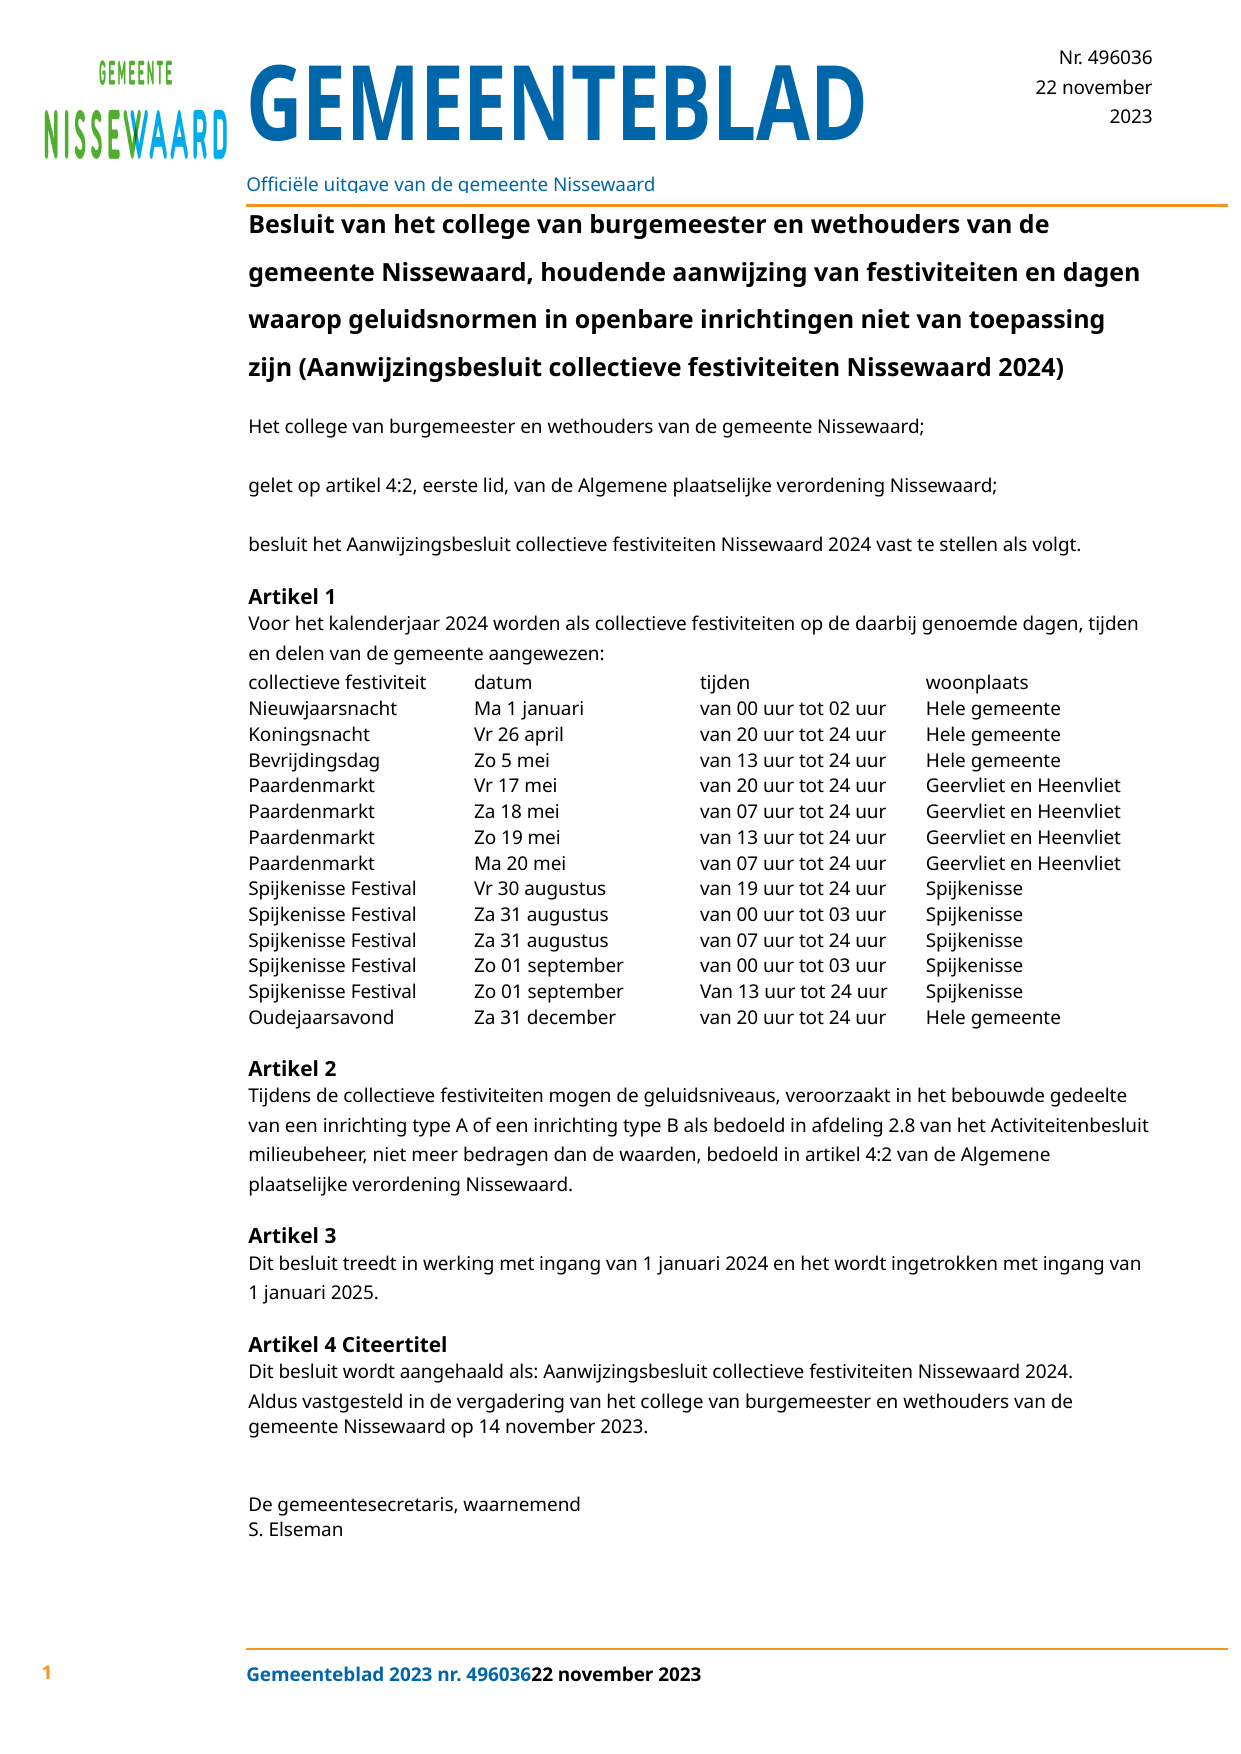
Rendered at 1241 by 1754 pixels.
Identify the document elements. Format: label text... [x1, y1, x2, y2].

text Artikel 4 Citeertitel [248, 1330, 1152, 1358]
text Het college van burgemeester en wethouders van de gemeente Nissewaard; [248, 413, 1152, 439]
table_cell van 00 uur tot 02 uur [700, 695, 926, 721]
table_cell Spijkenisse Festival [248, 875, 474, 901]
table_header woonplaats [926, 670, 1152, 695]
table_cell Zo 01 september [474, 953, 700, 978]
text gelet op artikel 4:2, eerste lid, van de Algemene plaatselijke verordening Nissewaard; [248, 472, 1152, 498]
table_cell Spijkenisse [926, 901, 1152, 927]
text Voor het kalenderjaar 2024 worden als collectieve festiviteiten op de daarbij genoemde dagen, tijden en delen van de gemeente aangewezen: [248, 610, 1152, 666]
table_cell Zo 19 mei [474, 824, 700, 850]
text Dit besluit wordt aangehaald als: Aanwijzingsbesluit collectieve festiviteiten Nissewaard 2024. [248, 1358, 1152, 1384]
table_cell Hele gemeente [926, 1004, 1152, 1030]
text Dit besluit treedt in werking met ingang van 1 januari 2024 en het wordt ingetrokken met ingang van 1 januari 2025. [248, 1250, 1152, 1305]
table_cell Vr 17 mei [474, 773, 700, 798]
table_cell van 19 uur tot 24 uur [700, 875, 926, 901]
text Besluit van het college van burgemeester en wethouders van de gemeente Nissewaard, houdende aanwijzing van festiviteiten en dagen waarop geluidsnormen in openbare inrichtingen niet van toepassing zijn (Aanwijzingsbesluit collectieve festiviteiten Nissewaard 2024) [248, 207, 1152, 384]
table_cell Geervliet en Heenvliet [926, 798, 1152, 824]
picture [41, 47, 231, 172]
table_cell Za 31 augustus [474, 927, 700, 953]
table_cell Bevrijdingsdag [248, 747, 474, 772]
table_cell Ma 20 mei [474, 850, 700, 875]
table_cell Vr 30 augustus [474, 875, 700, 901]
table_cell van 00 uur tot 03 uur [700, 953, 926, 978]
table_cell van 20 uur tot 24 uur [700, 1004, 926, 1030]
table_cell Geervliet en Heenvliet [926, 850, 1152, 875]
table_cell Vr 26 april [474, 721, 700, 747]
table_cell van 07 uur tot 24 uur [700, 850, 926, 875]
text S. Elseman [248, 1517, 1152, 1542]
table_cell van 13 uur tot 24 uur [700, 824, 926, 850]
table_cell Hele gemeente [926, 721, 1152, 747]
table_cell van 13 uur tot 24 uur [700, 747, 926, 772]
table_cell Za 18 mei [474, 798, 700, 824]
table_header collectieve festiviteit [248, 670, 474, 695]
table_cell Nieuwjaarsnacht [248, 695, 474, 721]
table_cell Ma 1 januari [474, 695, 700, 721]
table_cell Spijkenisse [926, 953, 1152, 978]
table_cell Van 13 uur tot 24 uur [700, 978, 926, 1004]
table_cell Geervliet en Heenvliet [926, 824, 1152, 850]
table_cell van 20 uur tot 24 uur [700, 773, 926, 798]
text Artikel 2 [248, 1054, 1152, 1082]
table_cell Paardenmarkt [248, 798, 474, 824]
table_cell van 07 uur tot 24 uur [700, 927, 926, 953]
table_cell Spijkenisse [926, 875, 1152, 901]
table_cell Oudejaarsavond [248, 1004, 474, 1030]
table_cell Spijkenisse [926, 927, 1152, 953]
text De gemeentesecretaris, waarnemend [248, 1491, 1152, 1517]
table_cell Koningsnacht [248, 721, 474, 747]
table_cell Paardenmarkt [248, 824, 474, 850]
text Artikel 1 [248, 582, 1152, 610]
table_cell Spijkenisse Festival [248, 953, 474, 978]
table_cell Hele gemeente [926, 695, 1152, 721]
table_cell van 07 uur tot 24 uur [700, 798, 926, 824]
table_header datum [474, 670, 700, 695]
table_cell Paardenmarkt [248, 773, 474, 798]
table_cell Zo 01 september [474, 978, 700, 1004]
table_cell Zo 5 mei [474, 747, 700, 772]
text Artikel 3 [248, 1221, 1152, 1250]
table_cell van 20 uur tot 24 uur [700, 721, 926, 747]
table_cell Spijkenisse Festival [248, 927, 474, 953]
table_cell Geervliet en Heenvliet [926, 773, 1152, 798]
table_cell Spijkenisse [926, 978, 1152, 1004]
table_cell Spijkenisse Festival [248, 901, 474, 927]
text Aldus vastgesteld in de vergadering van het college van burgemeester en wethouders van de gemeente Nissewaard op 14 november 2023. [248, 1388, 1152, 1439]
table_cell van 00 uur tot 03 uur [700, 901, 926, 927]
table_header tijden [700, 670, 926, 695]
table_cell Spijkenisse Festival [248, 978, 474, 1004]
table_cell Za 31 augustus [474, 901, 700, 927]
table_cell Za 31 december [474, 1004, 700, 1030]
text Tijdens de collectieve festiviteiten mogen de geluidsniveaus, veroorzaakt in het bebouwde gedeelte van een inrichting type A of een inrichting type B als bedoeld in afdeling 2.8 van het Activiteitenbesluit milieubeheer, niet meer bedragen dan de waarden, bedoeld in artikel 4:2 van de Algemene plaatselijke verordening Nissewaard. [248, 1082, 1152, 1197]
table_cell Hele gemeente [926, 747, 1152, 772]
text besluit het Aanwijzingsbesluit collectieve festiviteiten Nissewaard 2024 vast te stellen als volgt. [248, 531, 1152, 557]
table_cell Paardenmarkt [248, 850, 474, 875]
